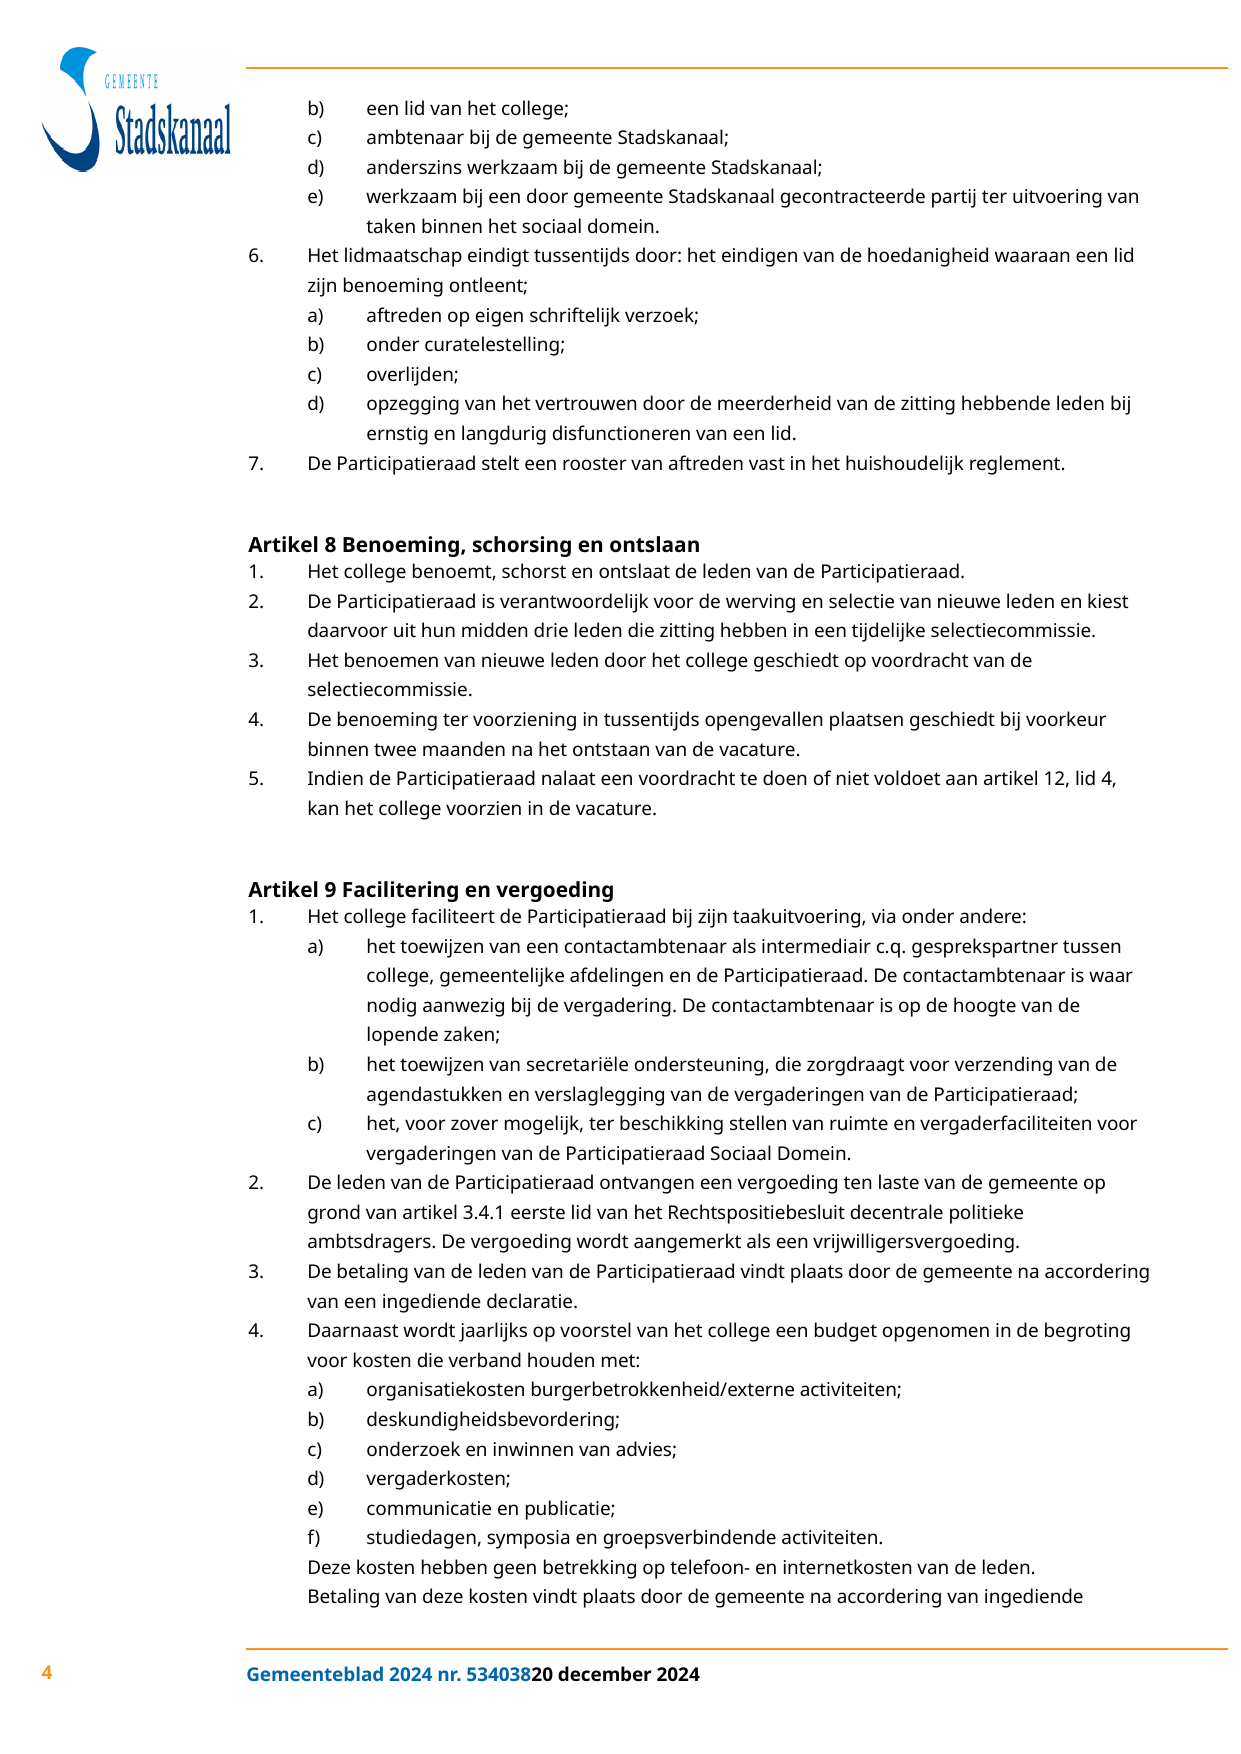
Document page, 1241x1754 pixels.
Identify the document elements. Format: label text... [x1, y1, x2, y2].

list ambtenaar bij de gemeente Stadskanaal; [307, 124, 1152, 150]
list Het lidmaatschap eindigt tussentijds door: het eindigen van de hoedanigheid waaraan een lid zijn benoeming ontleent; [248, 243, 1152, 298]
picture [41, 47, 231, 172]
list Het benoemen van nieuwe leden door het college geschiedt op voordracht van de selectiecommissie. [248, 647, 1152, 702]
list organisatiekosten burgerbetrokkenheid/externe activiteiten; [307, 1377, 1152, 1402]
list De Participatieraad is verantwoordelijk voor de werving en selectie van nieuwe leden en kiest daarvoor uit hun midden drie leden die zitting hebben in een tijdelijke selectiecommissie. [248, 588, 1152, 643]
list De Participatieraad stelt een rooster van aftreden vast in het huishoudelijk reglement. [248, 450, 1152, 476]
list Het college benoemt, schorst en ontslaat de leden van de Participatieraad. [248, 558, 1152, 584]
list aftreden op eigen schriftelijk verzoek; [307, 302, 1152, 328]
list onder curatelestelling; [307, 331, 1152, 357]
list opzegging van het vertrouwen door de meerderheid van de zitting hebbende leden bij ernstig en langdurig disfunctioneren van een lid. [307, 391, 1152, 446]
list deskundigheidsbevordering; [307, 1406, 1152, 1432]
list Het college faciliteert de Participatieraad bij zijn taakuitvoering, via onder andere: [248, 903, 1152, 929]
list De benoeming ter voorziening in tussentijds opengevallen plaatsen geschiedt bij voorkeur binnen twee maanden na het ontstaan van de vacature. [248, 706, 1152, 761]
list communicatie en publicatie; [307, 1495, 1152, 1521]
list Betaling van deze kosten vindt plaats door de gemeente na accordering van ingediende [248, 1584, 1152, 1609]
list Indien de Participatieraad nalaat een voordracht te doen of niet voldoet aan artikel 12, lid 4, kan het college voorzien in de vacature. [248, 765, 1152, 821]
list anderszins werkzaam bij de gemeente Stadskanaal; [307, 154, 1152, 180]
list het, voor zover mogelijk, ter beschikking stellen van ruimte en vergaderfaciliteiten voor vergaderingen van de Participatieraad Sociaal Domein. [307, 1110, 1152, 1166]
list De leden van de Participatieraad ontvangen een vergoeding ten laste van de gemeente op grond van artikel 3.4.1 eerste lid van het Rechtspositiebesluit decentrale politieke ambtsdragers. De vergoeding wordt aangemerkt als een vrijwilligersvergoeding. [248, 1169, 1152, 1254]
list overlijden; [307, 361, 1152, 387]
list De betaling van de leden van de Participatieraad vindt plaats door de gemeente na accordering van een ingediende declaratie. [248, 1258, 1152, 1314]
list het toewijzen van secretariële ondersteuning, die zorgdraagt voor verzending van de agendastukken en verslaglegging van de vergaderingen van de Participatieraad; [307, 1051, 1152, 1107]
list Daarnaast wordt jaarlijks op voorstel van het college een budget opgenomen in de begroting voor kosten die verband houden met: [248, 1317, 1152, 1373]
list het toewijzen van een contactambtenaar als intermediair c.q. gesprekspartner tussen college, gemeentelijke afdelingen en de Participatieraad. De contactambtenaar is waar nodig aanwezig bij de vergadering. De contactambtenaar is op de hoogte van de lopende zaken; [307, 933, 1152, 1047]
list onderzoek en inwinnen van advies; [307, 1436, 1152, 1462]
list Deze kosten hebben geen betrekking op telefoon- en internetkosten van de leden. [248, 1554, 1152, 1580]
list vergaderkosten; [307, 1465, 1152, 1491]
list een lid van het college; [307, 95, 1152, 121]
list werkzaam bij een door gemeente Stadskanaal gecontracteerde partij ter uitvoering van taken binnen het sociaal domein. [307, 183, 1152, 239]
text Artikel 9 Facilitering en vergoeding [248, 875, 1152, 903]
list studiedagen, symposia en groepsverbindende activiteiten. [307, 1524, 1152, 1550]
text Artikel 8 Benoeming, schorsing en ontslaan [248, 530, 1152, 558]
